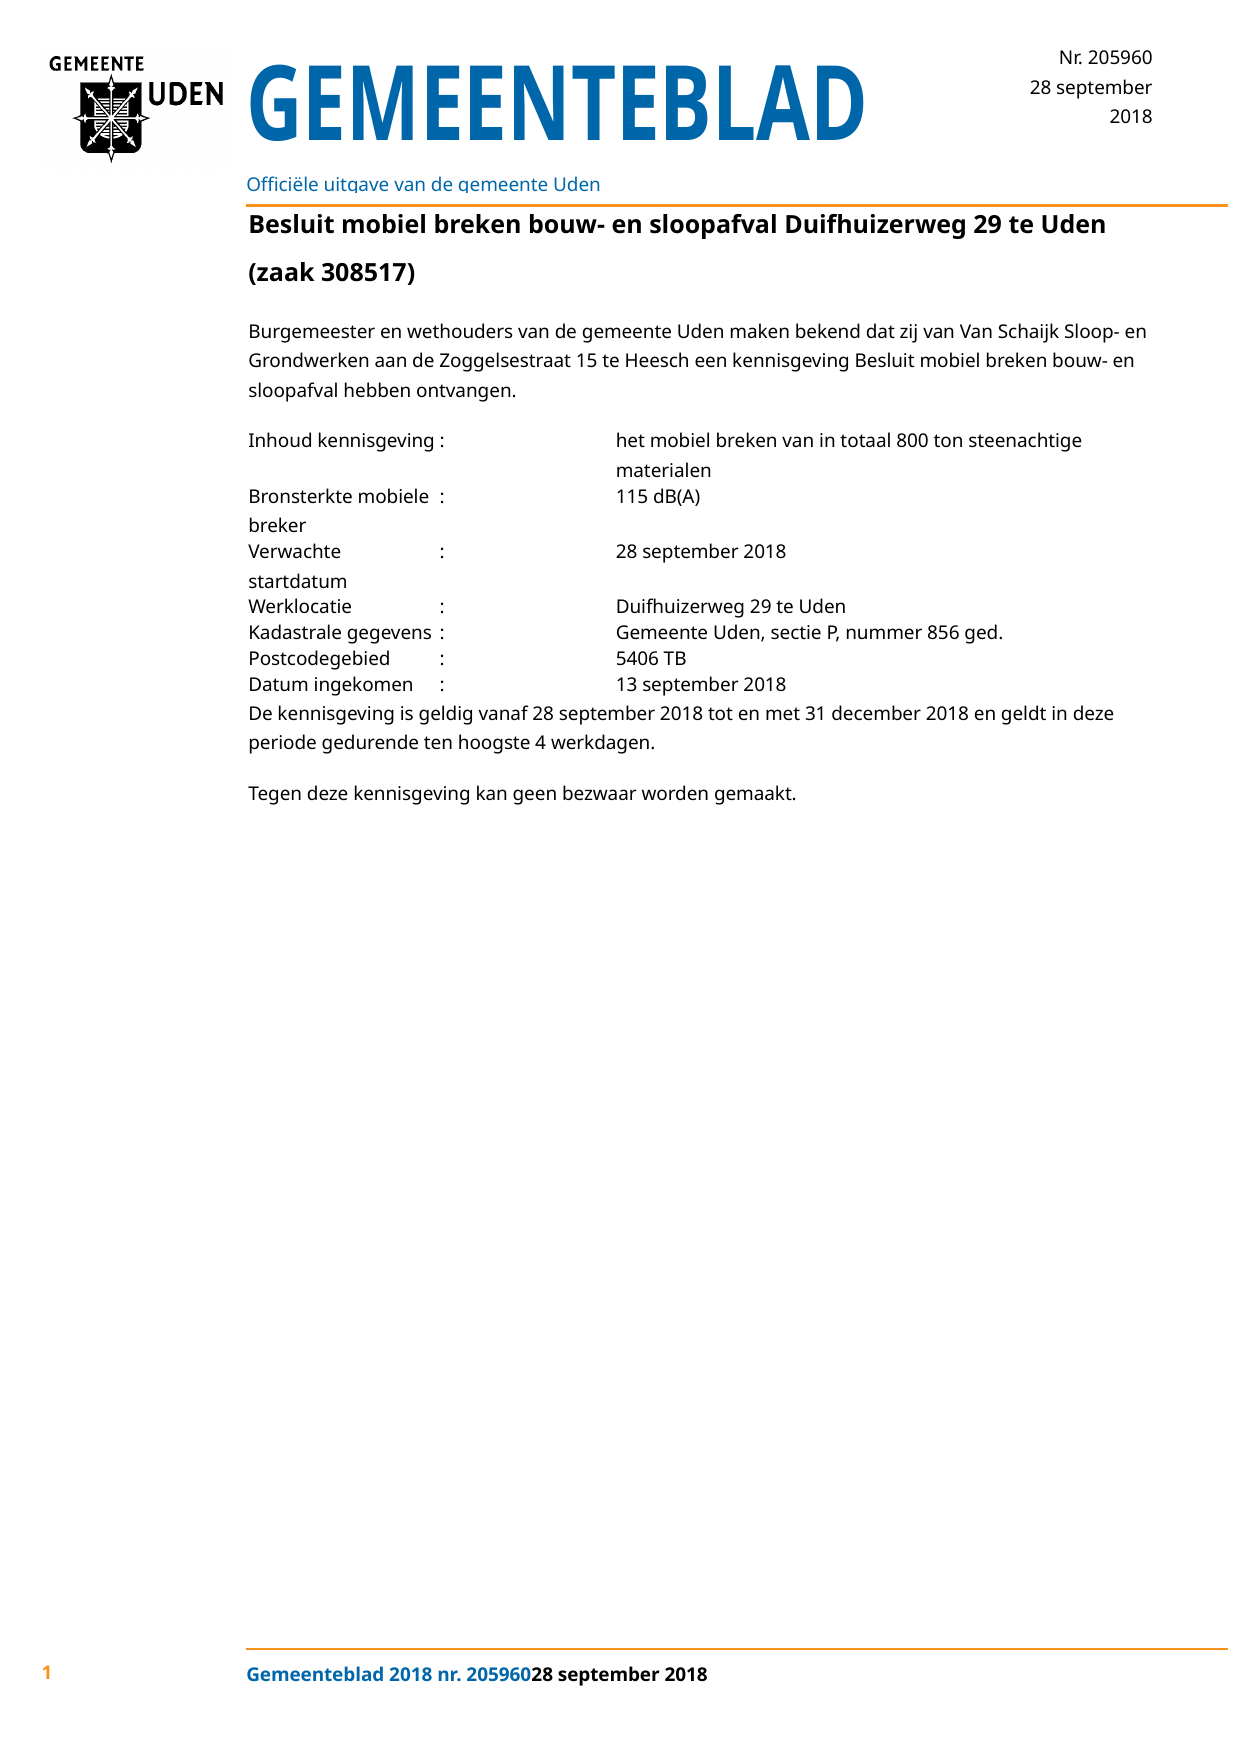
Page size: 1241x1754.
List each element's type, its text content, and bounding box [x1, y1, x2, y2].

table_cell Verwachte startdatum [248, 538, 439, 593]
table_header het mobiel breken van in totaal 800 ton steenachtige materialen [616, 428, 1152, 483]
text Tegen deze kennisgeving kan geen bezwaar worden gemaakt. [248, 780, 1152, 805]
picture [41, 47, 231, 172]
table_cell 28 september 2018 [616, 538, 1152, 593]
table_cell 5406 TB [616, 645, 1152, 671]
table_cell : [439, 619, 616, 645]
table_cell 115 dB(A) [616, 483, 1152, 538]
table_cell Datum ingekomen [248, 671, 439, 696]
table_header : [439, 428, 616, 483]
table_cell : [439, 594, 616, 619]
table_cell Bronsterkte mobiele breker [248, 483, 439, 538]
text Besluit mobiel breken bouw- en sloopafval Duifhuizerweg 29 te Uden (zaak 308517) [248, 207, 1152, 288]
table_cell Duifhuizerweg 29 te Uden [616, 594, 1152, 619]
table_cell : [439, 483, 616, 538]
table_cell : [439, 645, 616, 671]
table_cell : [439, 538, 616, 593]
table_cell Gemeente Uden, sectie P, nummer 856 ged. [616, 619, 1152, 645]
table_cell 13 september 2018 [616, 671, 1152, 696]
table_cell Postcodegebied [248, 645, 439, 671]
table_header Inhoud kennisgeving [248, 428, 439, 483]
text Burgemeester en wethouders van de gemeente Uden maken bekend dat zij van Van Schaijk Sloop- en Grondwerken aan de Zoggelsestraat 15 te Heesch een kennisgeving Besluit mobiel breken bouw- en sloopafval hebben ontvangen. [248, 318, 1152, 403]
table_cell Werklocatie [248, 594, 439, 619]
table_cell : [439, 671, 616, 696]
text De kennisgeving is geldig vanaf 28 september 2018 tot en met 31 december 2018 en geldt in deze periode gedurende ten hoogste 4 werkdagen. [248, 700, 1152, 755]
table_cell Kadastrale gegevens [248, 619, 439, 645]
